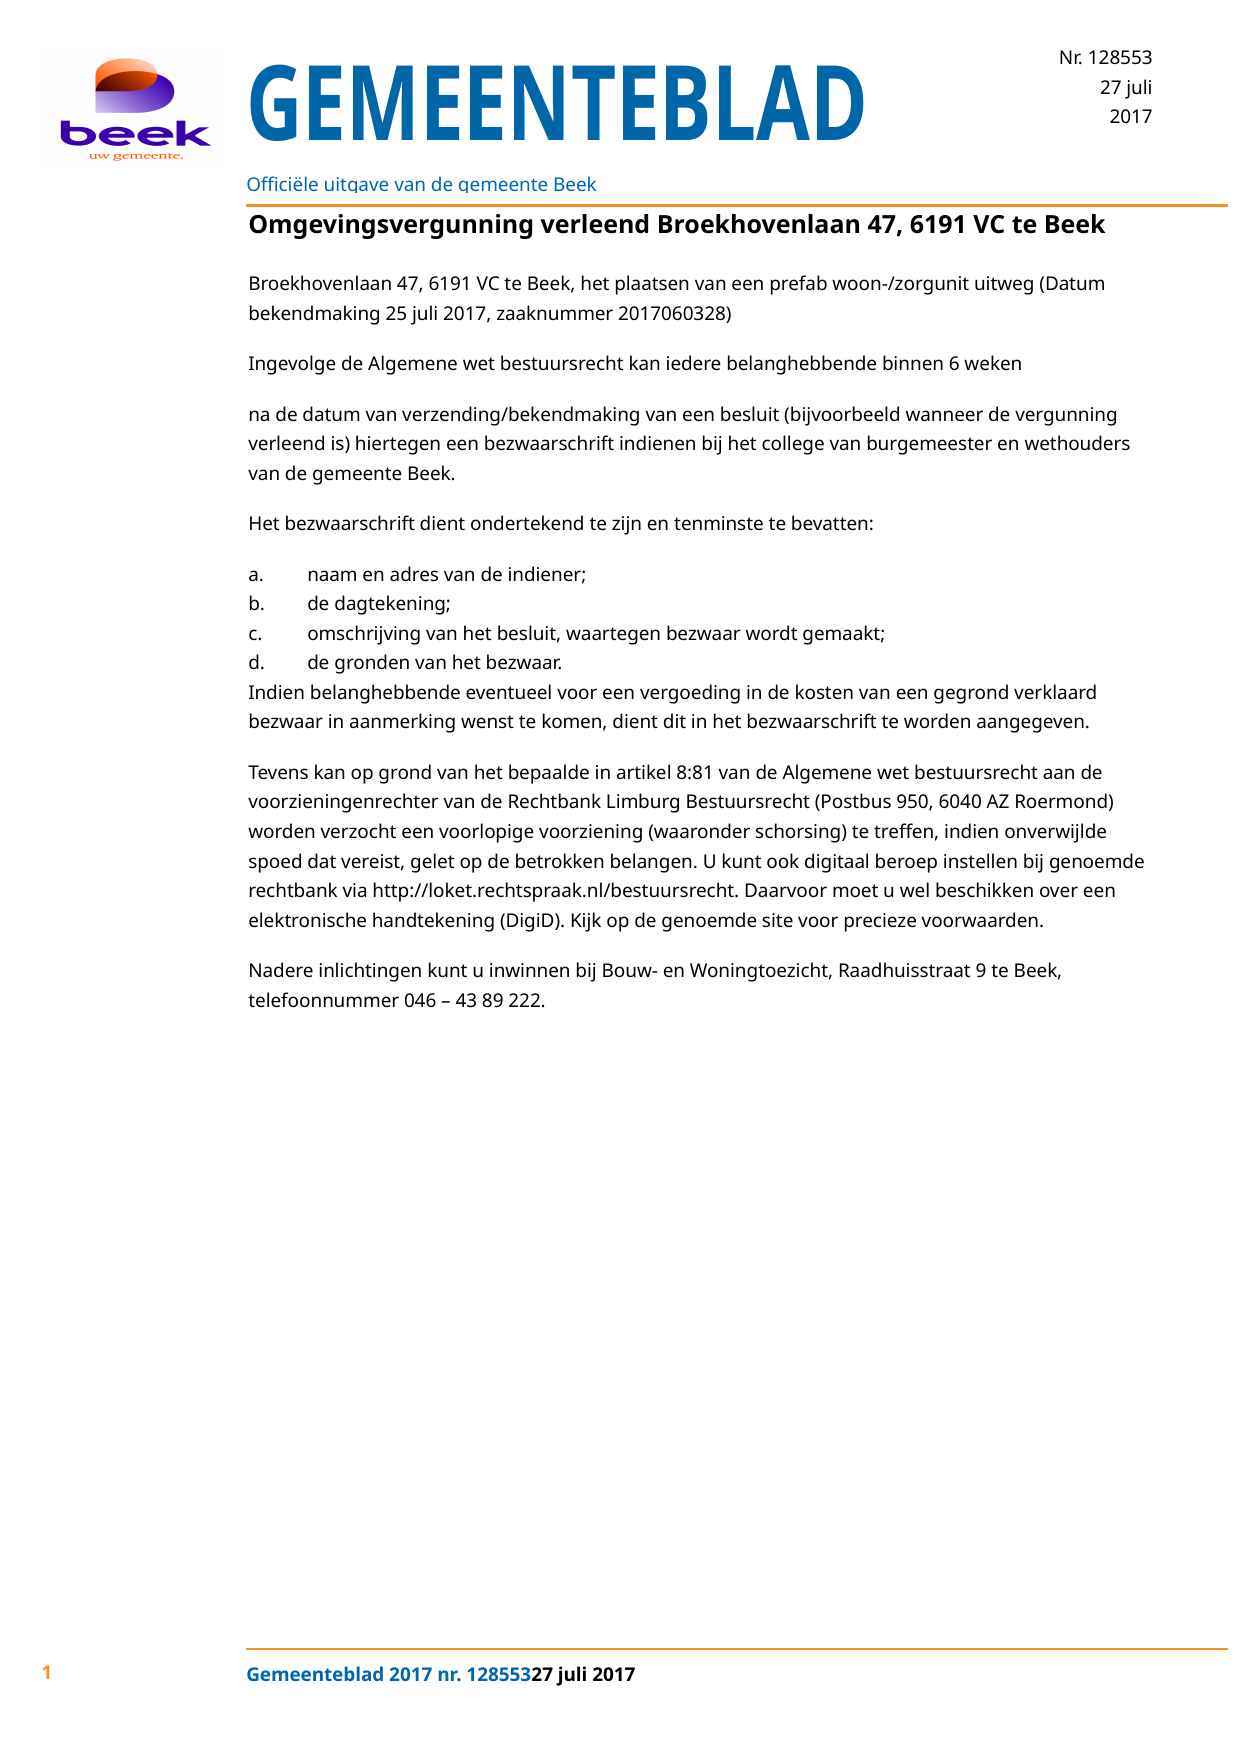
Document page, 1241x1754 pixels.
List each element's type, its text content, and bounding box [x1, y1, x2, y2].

list de dagtekening; [248, 590, 1152, 616]
text Omgevingsvergunning verleend Broekhovenlaan 47, 6191 VC te Beek [248, 207, 1152, 241]
list naam en adres van de indiener; [248, 561, 1152, 586]
list omschrijving van het besluit, waartegen bezwaar wordt gemaakt; [248, 620, 1152, 646]
text Ingevolge de Algemene wet bestuursrecht kan iedere belanghebbende binnen 6 weken [248, 350, 1152, 376]
text Nadere inlichtingen kunt u inwinnen bij Bouw- en Woningtoezicht, Raadhuisstraat 9 te Beek, telefoonnummer 046 – 43 89 222. [248, 957, 1152, 1013]
picture [41, 47, 231, 172]
text Indien belanghebbende eventueel voor een vergoeding in de kosten van een gegrond verklaard bezwaar in aanmerking wenst te komen, dient dit in het bezwaarschrift te worden aangegeven. [248, 679, 1152, 734]
list de gronden van het bezwaar. [248, 649, 1152, 675]
text Het bezwaarschrift dient ondertekend te zijn en tenminste te bevatten: [248, 510, 1152, 536]
text Broekhovenlaan 47, 6191 VC te Beek, het plaatsen van een prefab woon-/zorgunit uitweg (Datum bekendmaking 25 juli 2017, zaaknummer 2017060328) [248, 270, 1152, 326]
text na de datum van verzending/bekendmaking van een besluit (bijvoorbeeld wanneer de vergunning verleend is) hiertegen een bezwaarschrift indienen bij het college van burgemeester en wethouders van de gemeente Beek. [248, 401, 1152, 486]
text Tevens kan op grond van het bepaalde in artikel 8:81 van de Algemene wet bestuursrecht aan de voorzieningenrechter van de Rechtbank Limburg Bestuursrecht (Postbus 950, 6040 AZ Roermond) worden verzocht een voorlopige voorziening (waaronder schorsing) te treffen, indien onverwijlde spoed dat vereist, gelet op de betrokken belangen. U kunt ook digitaal beroep instellen bij genoemde rechtbank via http://loket.rechtspraak.nl/bestuursrecht. Daarvoor moet u wel beschikken over een elektronische handtekening (DigiD). Kijk op de genoemde site voor precieze voorwaarden. [248, 759, 1152, 933]
